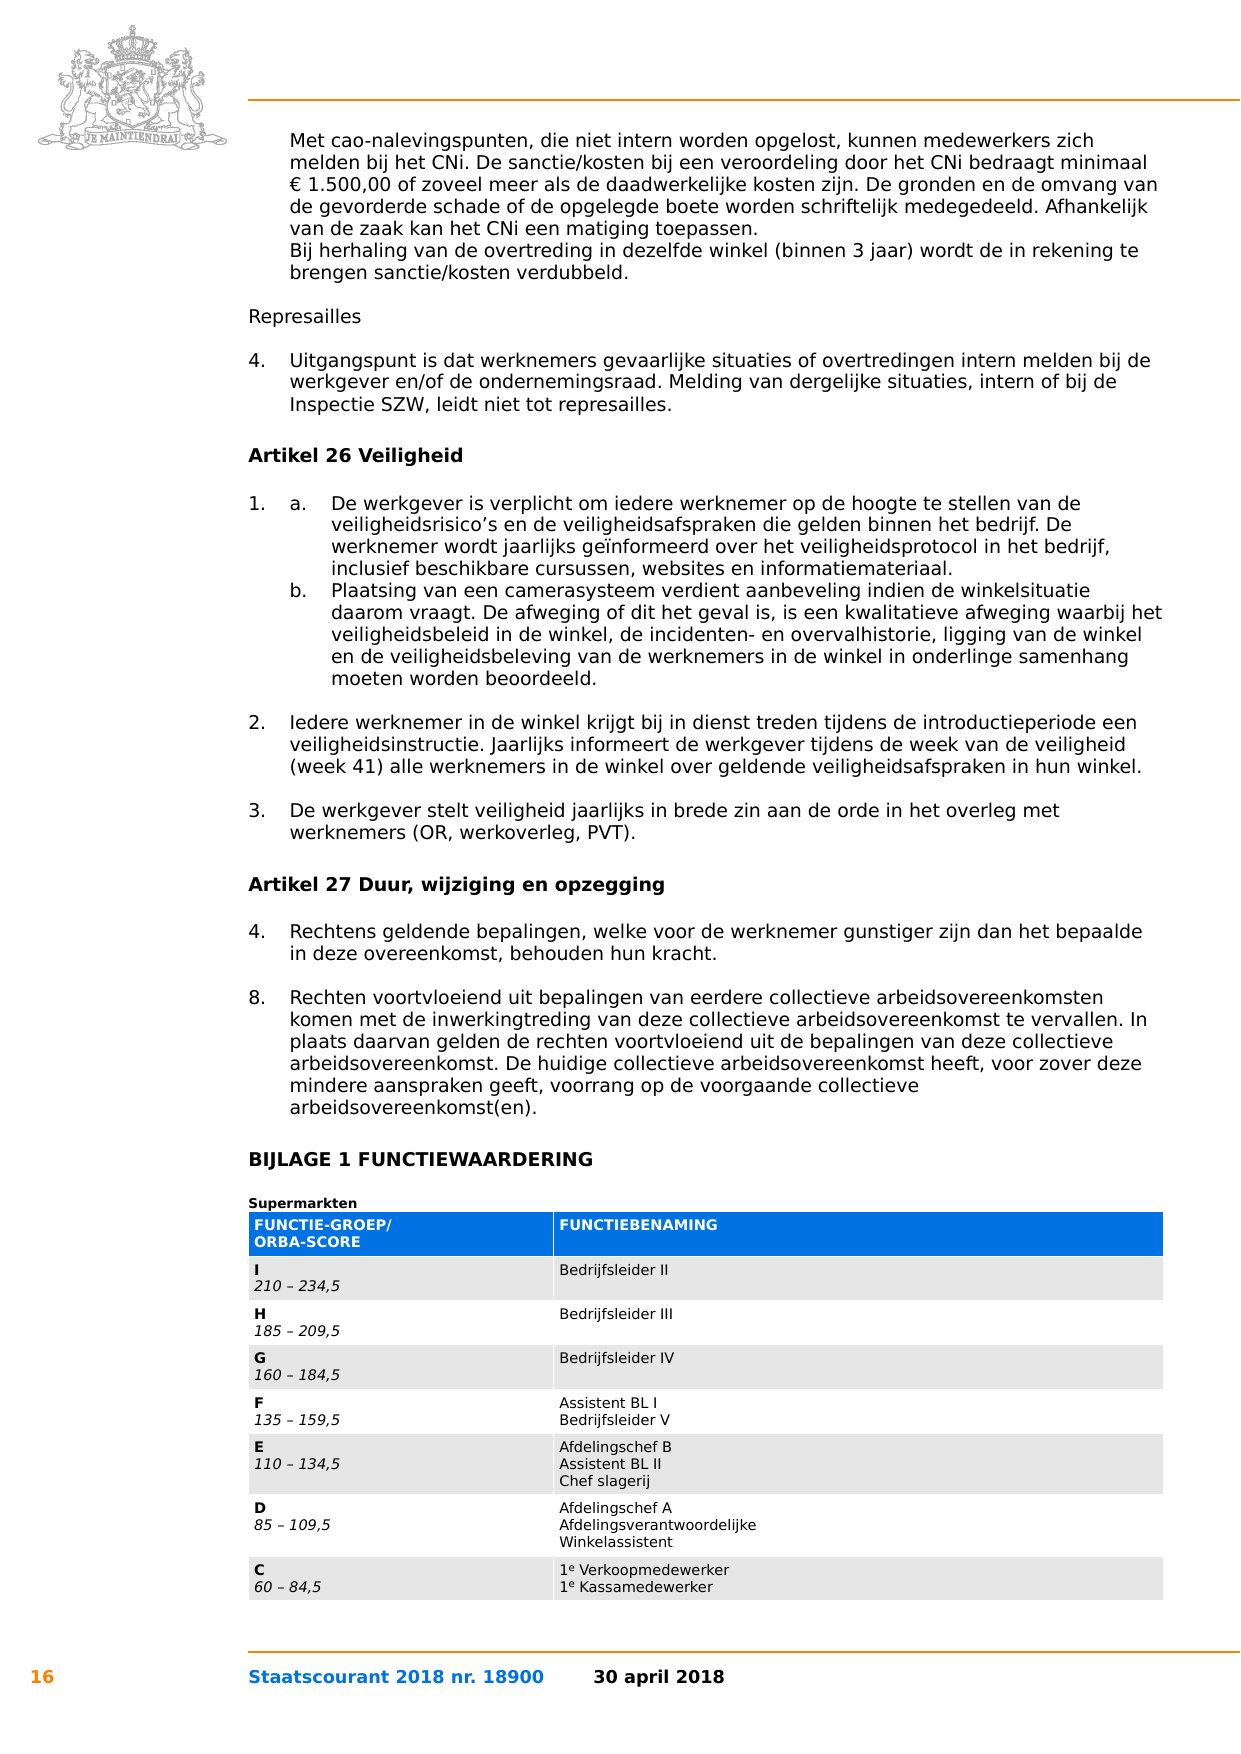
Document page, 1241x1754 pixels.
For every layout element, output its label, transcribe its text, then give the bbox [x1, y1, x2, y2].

text 4. Uitgangspunt is dat werknemers gevaarlijke situaties of overtredingen intern melden bij de werkgever en/of de ondernemingsraad. Melding van dergelijke situaties, intern of bij de Inspectie SZW, leidt niet tot represailles. [248, 349, 1163, 415]
table_cell Bedrijfsleider III [554, 1301, 1163, 1344]
table_cell G 160 – 184,5 [249, 1345, 553, 1389]
table_cell 1e Verkoopmedewerker 1e Kassamedewerker [554, 1557, 1163, 1600]
table_cell Assistent BL I Bedrijfsleider V [554, 1390, 1163, 1433]
text Bij herhaling van de overtreding in dezelfde winkel (binnen 3 jaar) wordt de in rekening te brengen sanctie/kosten verdubbeld. [289, 240, 1163, 284]
table_cell Afdelingschef A Afdelingsverantwoordelijke Winkelassistent [554, 1496, 1163, 1556]
table_cell I 210 – 234,5 [249, 1257, 553, 1300]
text 8. Rechten voortvloeiend uit bepalingen van eerdere collectieve arbeidsovereenkomsten komen met de inwerkingtreding van deze collectieve arbeidsovereenkomst te vervallen. In plaats daarvan gelden de rechten voortvloeiend uit de bepalingen van deze collectieve arbeidsovereenkomst. De huidige collectieve arbeidsovereenkomst heeft, voor zover deze mindere aanspraken geeft, voorrang op de voorgaande collectieve arbeidsovereenkomst(en). [248, 987, 1163, 1118]
text 1. a. De werkgever is verplicht om iedere werknemer op de hoogte te stellen van de veiligheidsrisico’s en de veiligheidsafspraken die gelden binnen het bedrijf. De werknemer wordt jaarlijks geïnformeerd over het veiligheidsprotocol in het bedrijf, inclusief beschikbare cursussen, websites en informatiemateriaal. [248, 492, 1163, 580]
table_cell E 110 – 134,5 [249, 1434, 553, 1494]
subtitle Artikel 26 Veiligheid [248, 445, 1163, 467]
text 4. Rechtens geldende bepalingen, welke voor de werknemer gunstiger zijn dan het bepaalde in deze overeenkomst, behouden hun kracht. [248, 921, 1163, 965]
table_cell C 60 – 84,5 [249, 1557, 553, 1600]
table_cell H 185 – 209,5 [249, 1301, 553, 1344]
table_cell F 135 – 159,5 [249, 1390, 553, 1433]
text Met cao-nalevingspunten, die niet intern worden opgelost, kunnen medewerkers zich melden bij het CNi. De sanctie/kosten bij een veroordeling door het CNi bedraagt minimaal € 1.500,00 of zoveel meer als de daadwerkelijke kosten zijn. De gronden en de omvang van de gevorderde schade of de opgelegde boete worden schriftelijk medegedeeld. Afhankelijk van de zaak kan het CNi een matiging toepassen. [289, 130, 1163, 240]
text 3. De werkgever stelt veiligheid jaarlijks in brede zin aan de orde in het overleg met werknemers (OR, werkoverleg, PVT). [248, 800, 1163, 844]
text b. Plaatsing van een camerasysteem verdient aanbeveling indien de winkelsituatie daarom vraagt. De afweging of dit het geval is, is een kwalitatieve afweging waarbij het veiligheidsbeleid in de winkel, de incidenten- en overvalhistorie, ligging van de winkel en de veiligheidsbeleving van de werknemers in de winkel in onderlinge samenhang moeten worden beoordeeld. [289, 580, 1163, 690]
table_cell Afdelingschef B Assistent BL II Chef slagerij [554, 1434, 1163, 1494]
table_cell Bedrijfsleider II [554, 1257, 1163, 1300]
text 2. Iedere werknemer in de winkel krijgt bij in dienst treden tijdens de introductieperiode een veiligheidsinstructie. Jaarlijks informeert de werkgever tijdens de week van de veiligheid (week 41) alle werknemers in de winkel over geldende veiligheidsafspraken in hun winkel. [248, 712, 1163, 778]
table_cell Bedrijfsleider IV [554, 1345, 1163, 1389]
table_cell FUNCTIE-GROEP/ ORBA-SCORE [249, 1212, 553, 1256]
subtitle BIJLAGE 1 FUNCTIEWAARDERING [248, 1148, 1163, 1171]
subtitle Artikel 27 Duur, wijziging en opzegging [248, 874, 1163, 896]
subtitle Represailles [248, 306, 1163, 328]
picture [38, 25, 227, 150]
table_cell FUNCTIEBENAMING [554, 1212, 1163, 1256]
table_header Supermarkten [248, 1196, 1163, 1211]
table_cell D 85 – 109,5 [249, 1496, 553, 1556]
